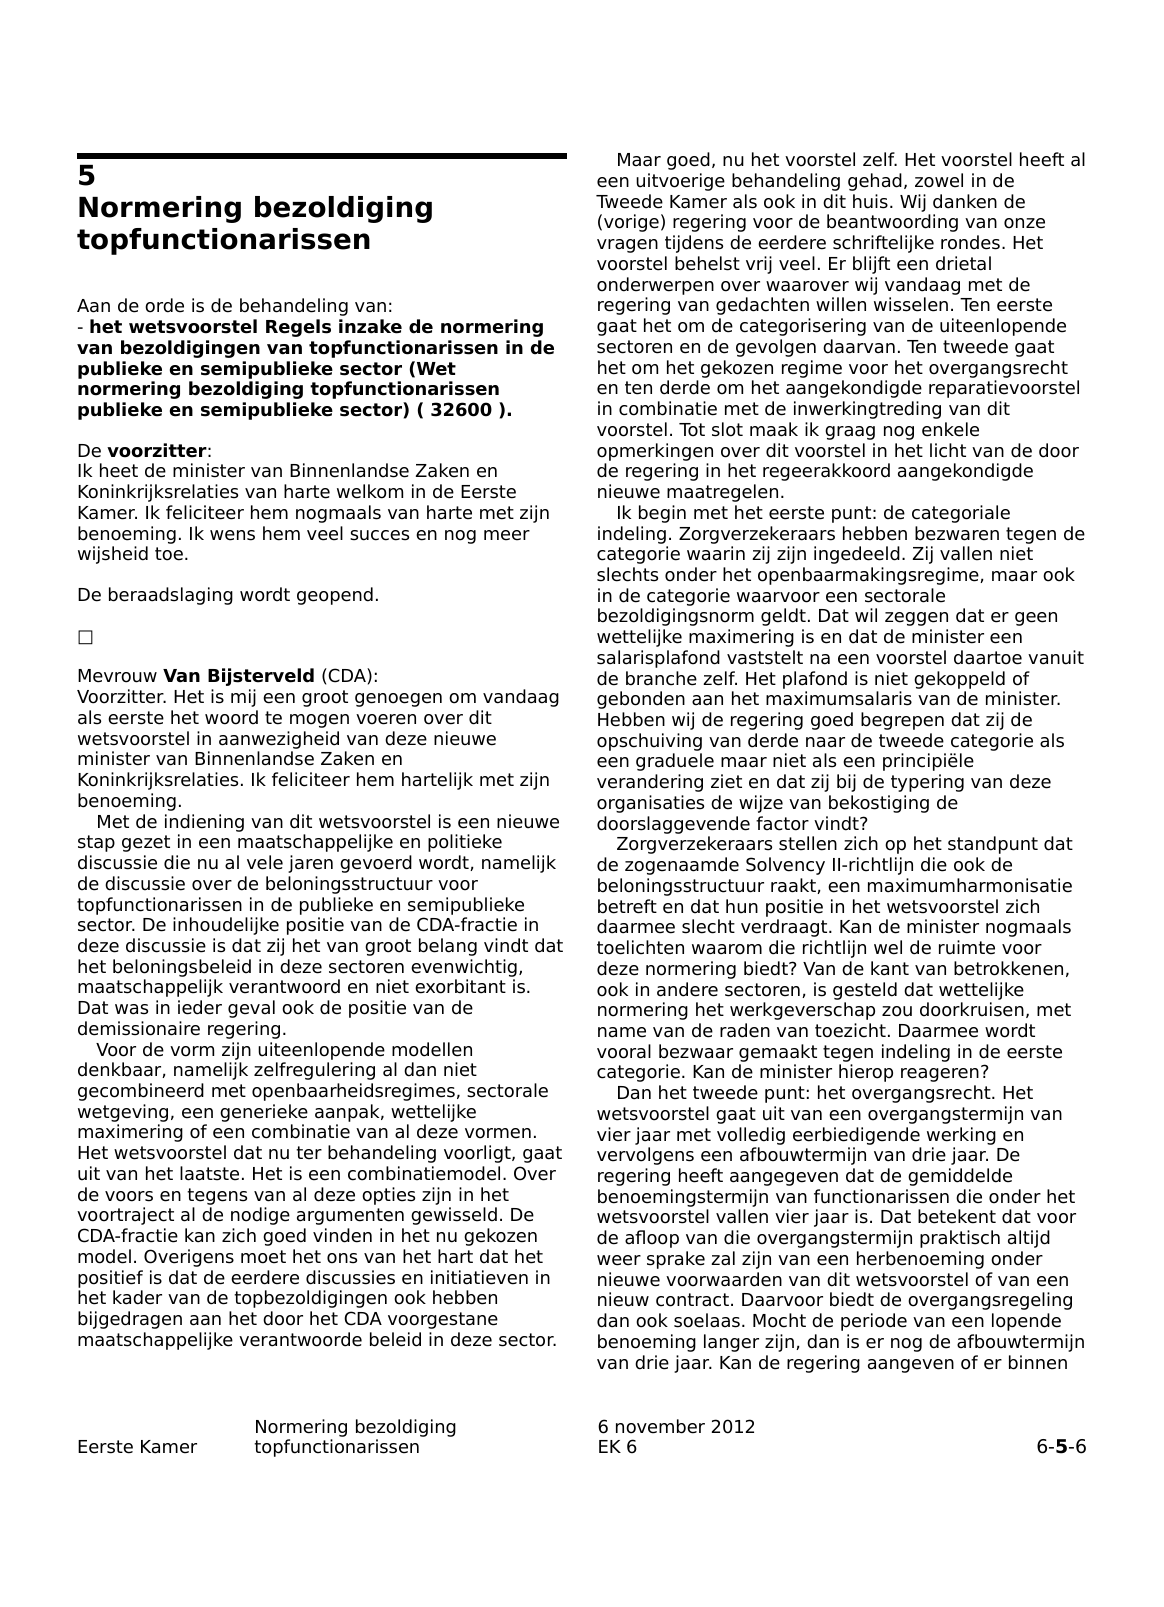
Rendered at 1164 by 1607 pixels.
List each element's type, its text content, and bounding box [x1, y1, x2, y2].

text De voorzitter: [77, 441, 567, 461]
text Mevrouw Van Bijsterveld (CDA): [77, 666, 567, 687]
text Zorgverzekeraars stellen zich op het standpunt dat de zogenaamde Solvency II-richtlijn die ook de beloningsstructuur raakt, een maximumharmonisatie betreft en dat hun positie in het wetsvoorstel zich daarmee slecht verdraagt. Kan de minister nogmaals toelichten waarom die richtlijn wel de ruimte voor deze normering biedt? Van de kant van betrokkenen, ook in andere sectoren, is gesteld dat wettelijke normering het werkgeverschap zou doorkruisen, met name van de raden van toezicht. Daarmee wordt vooral bezwaar gemaakt tegen indeling in de eerste categorie. Kan de minister hierop reageren? [596, 834, 1087, 1083]
text Dan het tweede punt: het overgangsrecht. Het wetsvoorstel gaat uit van een overgangstermijn van vier jaar met volledig eerbiedigende werking en vervolgens een afbouwtermijn van drie jaar. De regering heeft aangegeven dat de gemiddelde benoemingstermijn van functionarissen die onder het wetsvoorstel vallen vier jaar is. Dat betekent dat voor de afloop van die overgangstermijn praktisch altijd weer sprake zal zijn van een herbenoeming onder nieuwe voorwaarden van dit wetsvoorstel of van een nieuw contract. Daarvoor biedt de overgangsregeling dan ook soelaas. Mocht de periode van een lopende benoeming langer zijn, dan is er nog de afbouwtermijn van drie jaar. Kan de regering aangeven of er binnen [596, 1083, 1087, 1373]
text Ik begin met het eerste punt: de categoriale indeling. Zorgverzekeraars hebben bezwaren tegen de categorie waarin zij zijn ingedeeld. Zij vallen niet slechts onder het openbaarmakingsregime, maar ook in de categorie waarvoor een sectorale bezoldigingsnorm geldt. Dat wil zeggen dat er geen wettelijke maximering is en dat de minister een salarisplafond vaststelt na een voorstel daartoe vanuit de branche zelf. Het plafond is niet gekoppeld of gebonden aan het maximumsalaris van de minister. Hebben wij de regering goed begrepen dat zij de opschuiving van derde naar de tweede categorie als een graduele maar niet als een principiële verandering ziet en dat zij bij de typering van deze organisaties de wijze van bekostiging de doorslaggevende factor vindt? [596, 503, 1087, 834]
text Voorzitter. Het is mij een groot genoegen om vandaag als eerste het woord te mogen voeren over dit wetsvoorstel in aanwezigheid van deze nieuwe minister van Binnenlandse Zaken en Koninkrijksrelaties. Ik feliciteer hem hartelijk met zijn benoeming. [77, 687, 567, 811]
text Aan de orde is de behandeling van: [77, 296, 567, 317]
text Ik heet de minister van Binnenlandse Zaken en Koninkrijksrelaties van harte welkom in de Eerste Kamer. Ik feliciteer hem nogmaals van harte met zijn benoeming. Ik wens hem veel succes en nog meer wijsheid toe. [77, 461, 567, 565]
text Maar goed, nu het voorstel zelf. Het voorstel heeft al een uitvoerige behandeling gehad, zowel in de Tweede Kamer als ook in dit huis. Wij danken de (vorige) regering voor de beantwoording van onze vragen tijdens de eerdere schriftelijke rondes. Het voorstel behelst vrij veel. Er blijft een drietal onderwerpen over waarover wij vandaag met de regering van gedachten willen wisselen. Ten eerste gaat het om de categorisering van de uiteenlopende sectoren en de gevolgen daarvan. Ten tweede gaat het om het gekozen regime voor het overgangsrecht en ten derde om het aangekondigde reparatievoorstel in combinatie met de inwerkingtreding van dit voorstel. Tot slot maak ik graag nog enkele opmerkingen over dit voorstel in het licht van de door de regering in het regeerakkoord aangekondigde nieuwe maatregelen. [596, 150, 1087, 503]
text De beraadslaging wordt geopend. [77, 585, 567, 606]
text Met de indiening van dit wetsvoorstel is een nieuwe stap gezet in een maatschappelijke en politieke discussie die nu al vele jaren gevoerd wordt, namelijk de discussie over de beloningsstructuur voor topfunctionarissen in de publieke en semipublieke sector. De inhoudelijke positie van de CDA-fractie in deze discussie is dat zij het van groot belang vindt dat het beloningsbeleid in deze sectoren evenwichtig, maatschappelijk verantwoord en niet exorbitant is. Dat was in ieder geval ook de positie van de demissionaire regering. [77, 811, 567, 1039]
title 5 Normering bezoldiging topfunctionarissen [77, 159, 567, 256]
text Voor de vorm zijn uiteenlopende modellen denkbaar, namelijk zelfregulering al dan niet gecombineerd met openbaarheidsregimes, sectorale wetgeving, een generieke aanpak, wettelijke maximering of een combinatie van al deze vormen. Het wetsvoorstel dat nu ter behandeling voorligt, gaat uit van het laatste. Het is een combinatiemodel. Over de voors en tegens van al deze opties zijn in het voortraject al de nodige argumenten gewisseld. De CDA-fractie kan zich goed vinden in het nu gekozen model. Overigens moet het ons van het hart dat het positief is dat de eerdere discussies en initiatieven in het kader van de topbezoldigingen ook hebben bijgedragen aan het door het CDA voorgestane maatschappelijke verantwoorde beleid in deze sector. [77, 1039, 567, 1350]
text - het wetsvoorstel Regels inzake de normering van bezoldigingen van topfunctionarissen in de publieke en semipublieke sector (Wet normering bezoldiging topfunctionarissen publieke en semipublieke sector) ( 32600 ). [77, 317, 567, 421]
text □ [77, 626, 567, 646]
